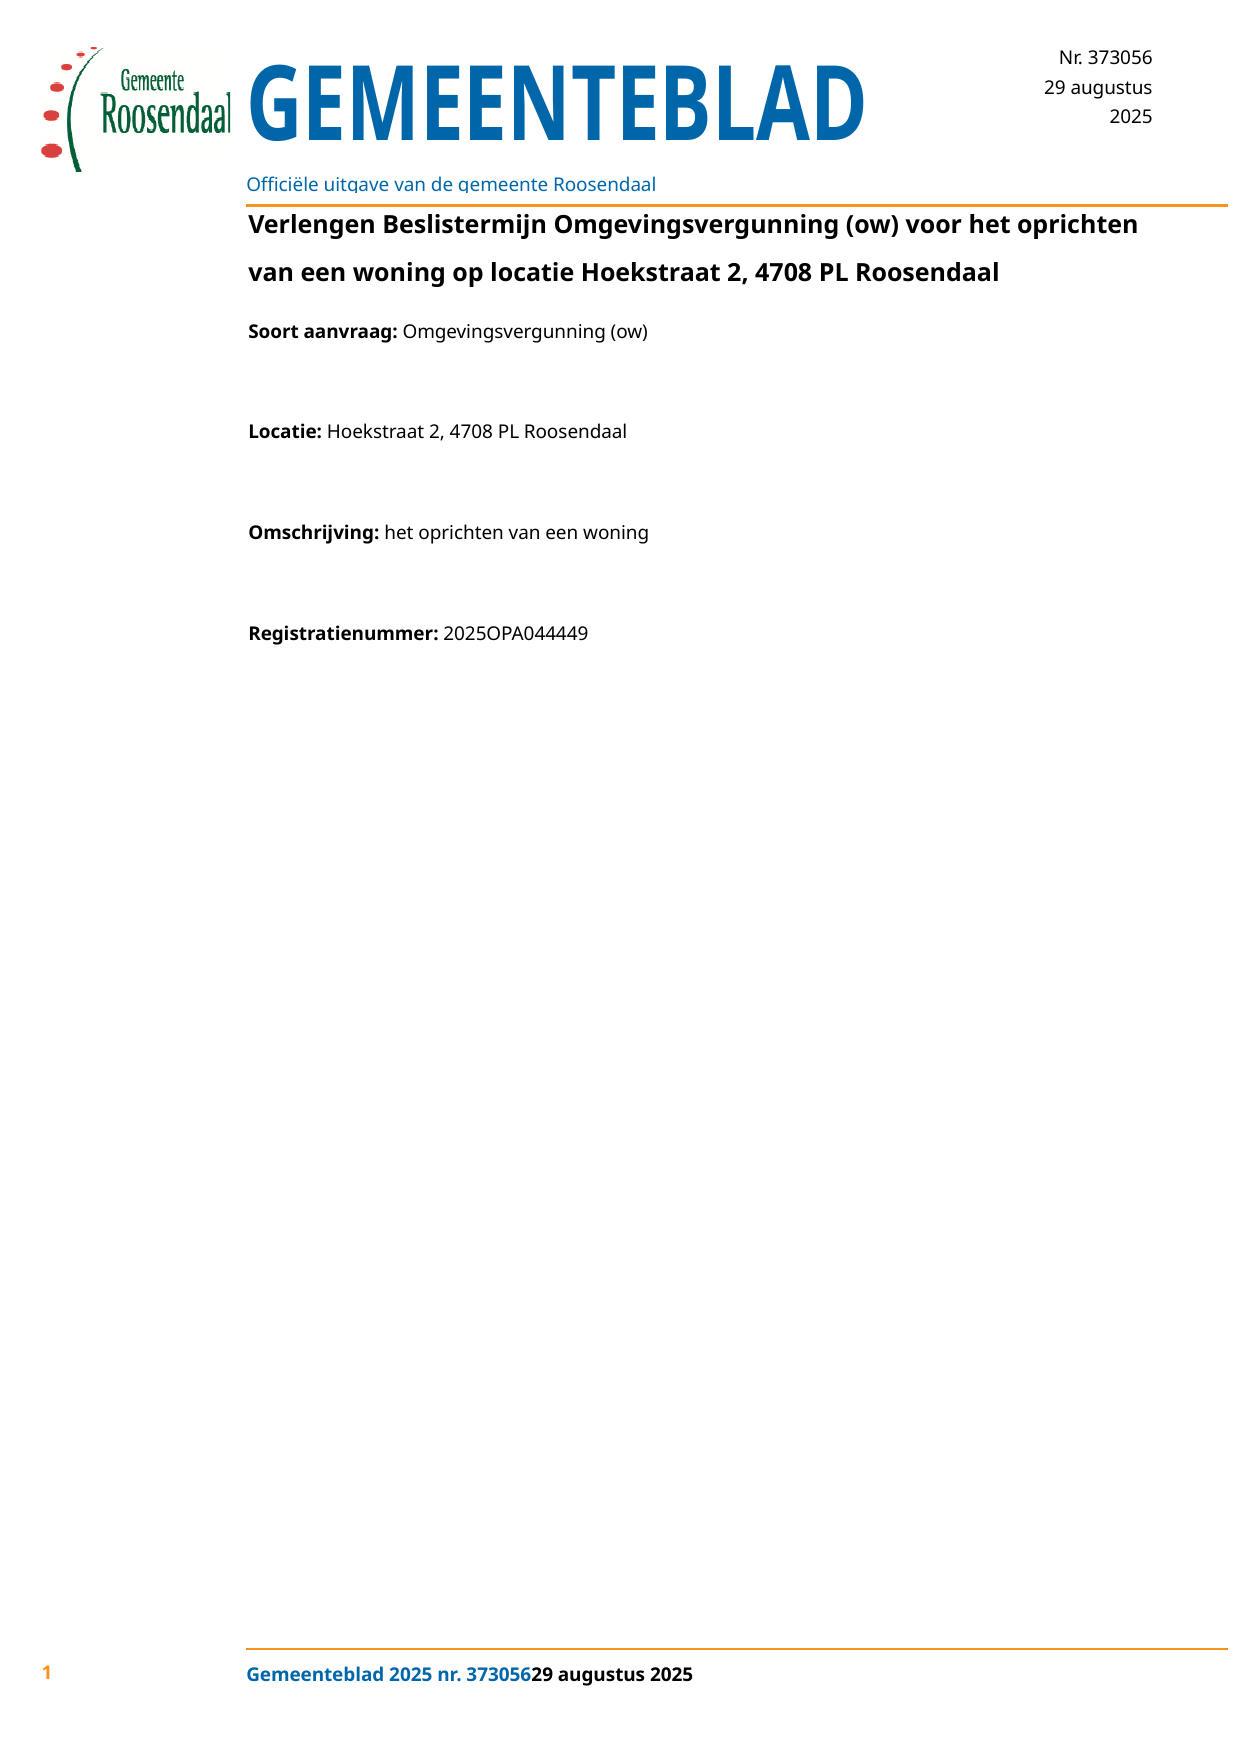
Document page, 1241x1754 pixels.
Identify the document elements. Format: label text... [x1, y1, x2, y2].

text Verlengen Beslistermijn Omgevingsvergunning (ow) voor het oprichten van een woning op locatie Hoekstraat 2, 4708 PL Roosendaal [248, 207, 1152, 288]
text Soort aanvraag: Omgevingsvergunning (ow) [248, 318, 1152, 344]
text Registratienummer: 2025OPA044449 [248, 620, 1152, 646]
text Locatie: Hoekstraat 2, 4708 PL Roosendaal [248, 419, 1152, 444]
picture [41, 47, 231, 172]
text Omschrijving: het oprichten van een woning [248, 519, 1152, 545]
